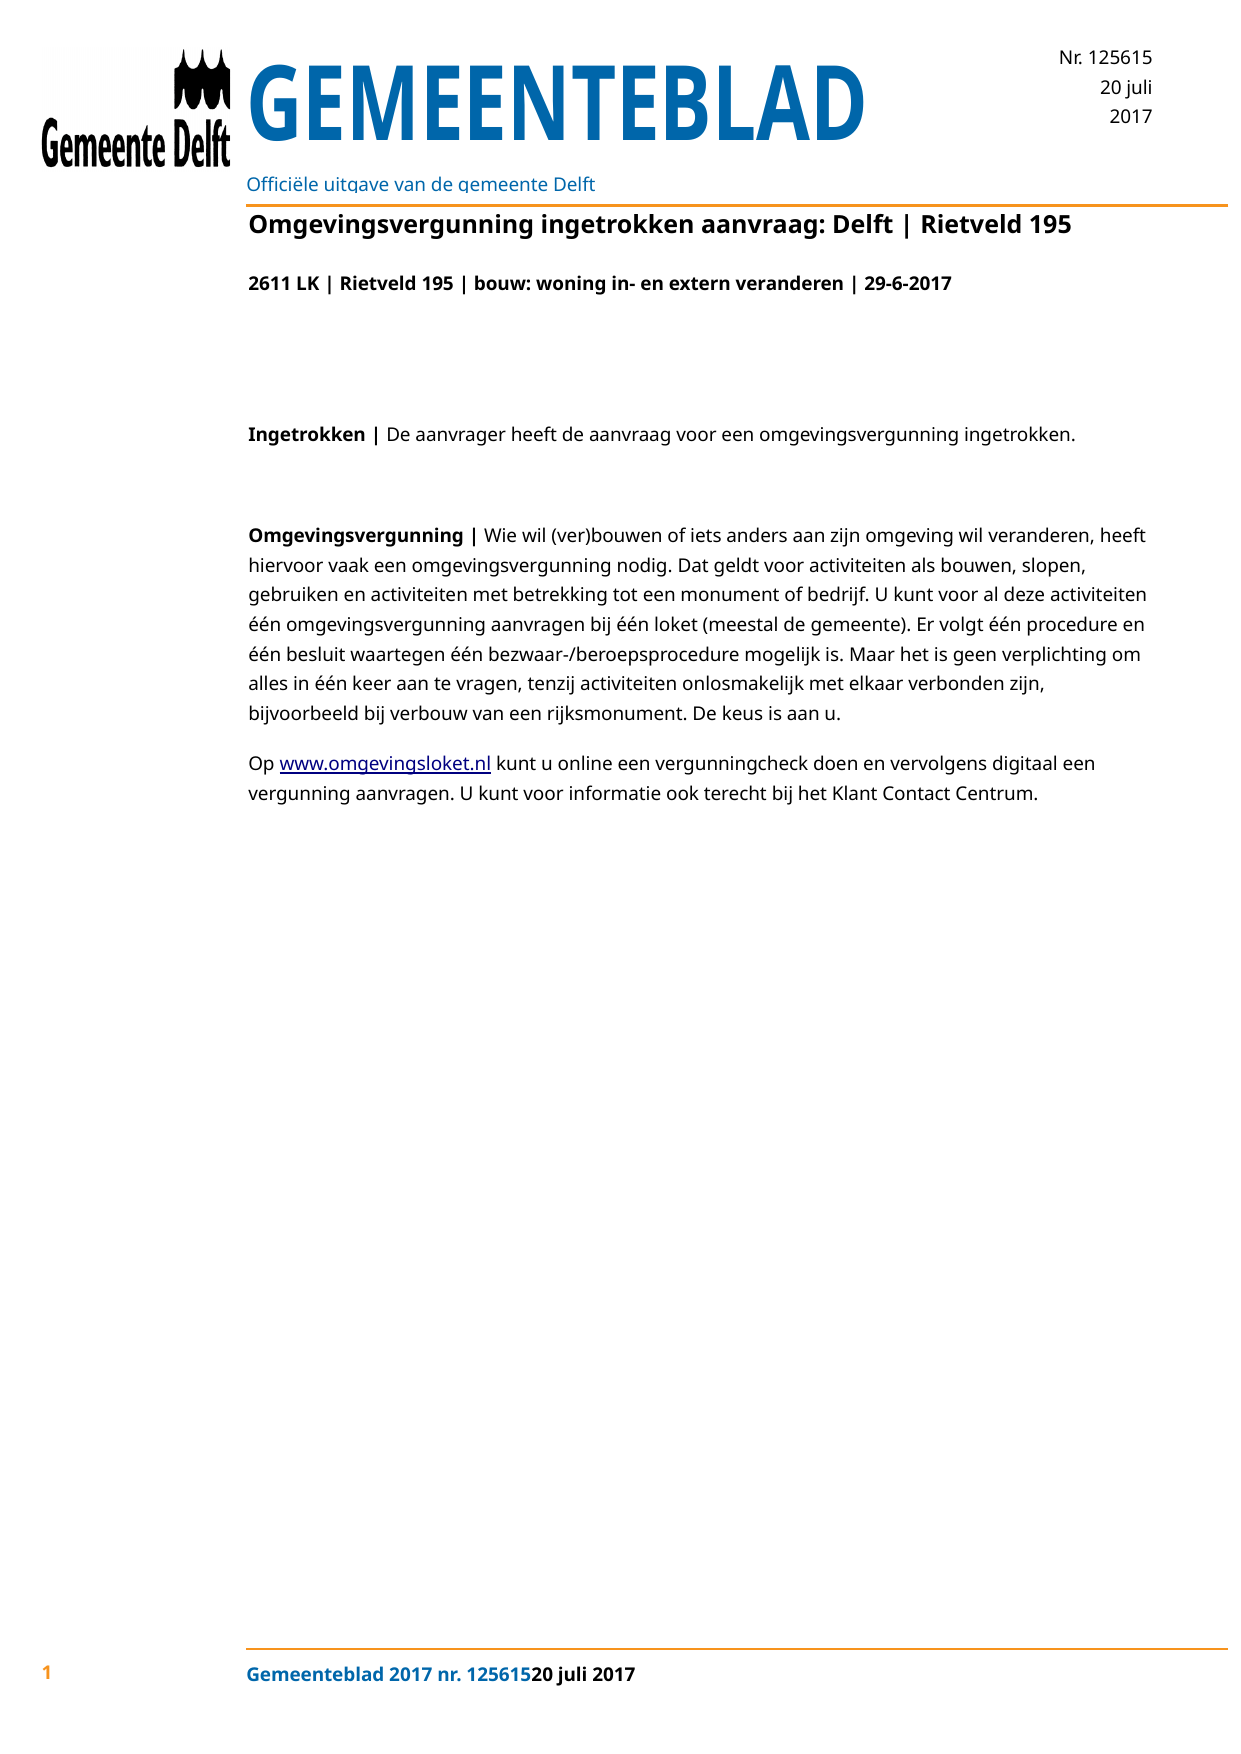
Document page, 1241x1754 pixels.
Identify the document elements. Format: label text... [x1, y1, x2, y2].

text 2611 LK | Rietveld 195 | bouw: woning in- en extern veranderen | 29-6-2017 [248, 270, 1152, 296]
text Op www.omgevingsloket.nl kunt u online een vergunningcheck doen en vervolgens digitaal een vergunning aanvragen. U kunt voor informatie ook terecht bij het Klant Contact Centrum. [248, 750, 1152, 806]
picture [41, 47, 231, 172]
text Omgevingsvergunning ingetrokken aanvraag: Delft | Rietveld 195 [248, 207, 1152, 241]
text Ingetrokken | De aanvrager heeft de aanvraag voor een omgevingsvergunning ingetrokken. [248, 422, 1152, 447]
text Omgevingsvergunning | Wie wil (ver)bouwen of iets anders aan zijn omgeving wil veranderen, heeft hiervoor vaak een omgevingsvergunning nodig. Dat geldt voor activiteiten als bouwen, slopen, gebruiken en activiteiten met betrekking tot een monument of bedrijf. U kunt voor al deze activiteiten één omgevingsvergunning aanvragen bij één loket (meestal de gemeente). Er volgt één procedure en één besluit waartegen één bezwaar-/beroepsprocedure mogelijk is. Maar het is geen verplichting om alles in één keer aan te vragen, tenzij activiteiten onlosmakelijk met elkaar verbonden zijn, bijvoorbeeld bij verbouw van een rijksmonument. De keus is aan u. [248, 522, 1152, 726]
